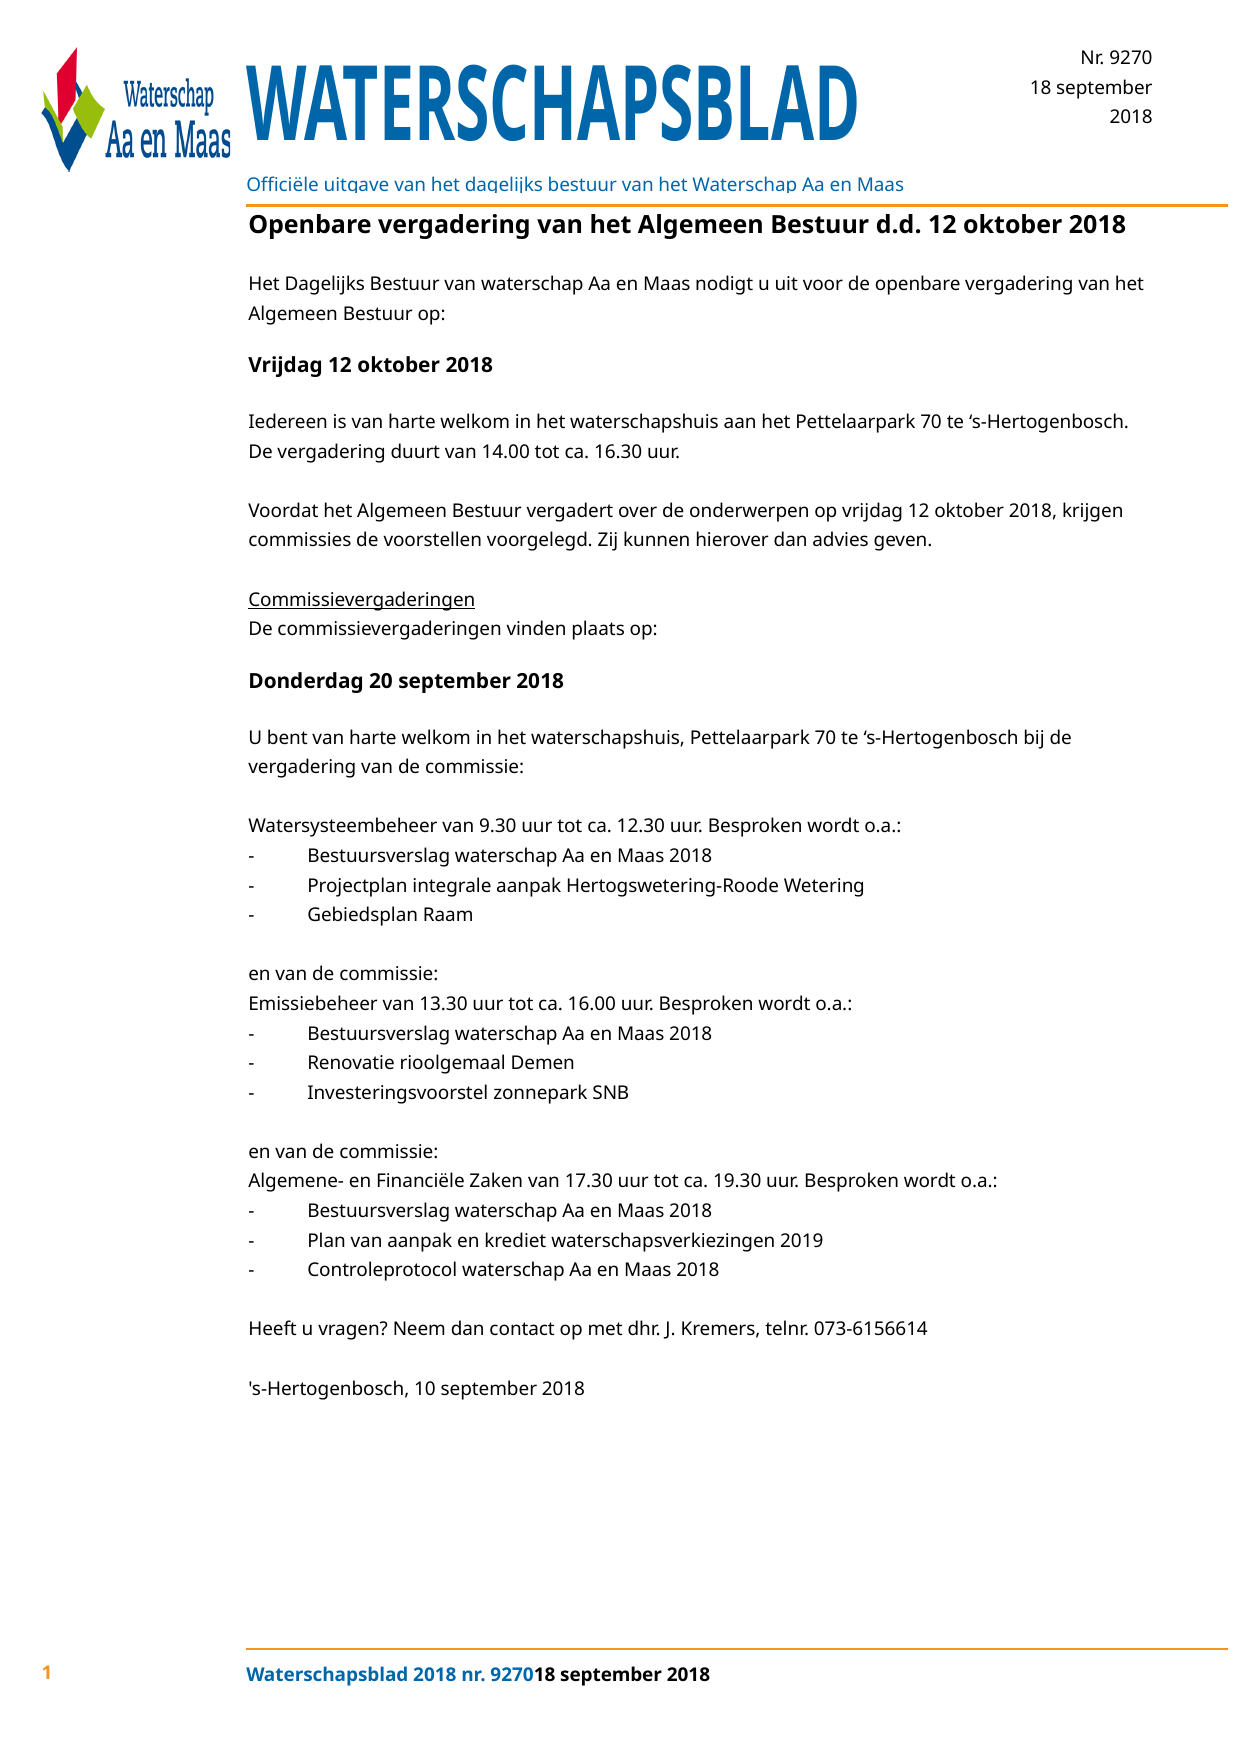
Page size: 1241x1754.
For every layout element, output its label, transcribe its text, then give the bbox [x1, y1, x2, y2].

list Bestuursverslag waterschap Aa en Maas 2018 [248, 1197, 1152, 1223]
picture [41, 47, 231, 172]
text 's-Hertogenbosch, 10 september 2018 [248, 1375, 1152, 1400]
list Projectplan integrale aanpak Hertogswetering-Roode Wetering [248, 872, 1152, 897]
text Emissiebeheer van 13.30 uur tot ca. 16.00 uur. Besproken wordt o.a.: [248, 990, 1152, 1016]
text Heeft u vragen? Neem dan contact op met dhr. J. Kremers, telnr. 073-6156614 [248, 1316, 1152, 1341]
text Commissievergaderingen [248, 586, 1152, 612]
text en van de commissie: [248, 1138, 1152, 1164]
text Donderdag 20 september 2018 [248, 666, 1152, 694]
list Bestuursverslag waterschap Aa en Maas 2018 [248, 1020, 1152, 1045]
text De commissievergaderingen vinden plaats op: [248, 615, 1152, 641]
list Gebiedsplan Raam [248, 901, 1152, 927]
list Bestuursverslag waterschap Aa en Maas 2018 [248, 842, 1152, 868]
text Het Dagelijks Bestuur van waterschap Aa en Maas nodigt u uit voor de openbare vergadering van het Algemeen Bestuur op: [248, 270, 1152, 326]
text U bent van harte welkom in het waterschapshuis, Pettelaarpark 70 te ‘s-Hertogenbosch bij de vergadering van de commissie: [248, 724, 1152, 779]
list Plan van aanpak en krediet waterschapsverkiezingen 2019 [248, 1227, 1152, 1252]
text Iedereen is van harte welkom in het waterschapshuis aan het Pettelaarpark 70 te ‘s-Hertogenbosch. De vergadering duurt van 14.00 tot ca. 16.30 uur. [248, 408, 1152, 464]
text Openbare vergadering van het Algemeen Bestuur d.d. 12 oktober 2018 [248, 207, 1152, 241]
text Vrijdag 12 oktober 2018 [248, 350, 1152, 379]
list Controleprotocol waterschap Aa en Maas 2018 [248, 1256, 1152, 1282]
text Algemene- en Financiële Zaken van 17.30 uur tot ca. 19.30 uur. Besproken wordt o.a.: [248, 1168, 1152, 1193]
text Voordat het Algemeen Bestuur vergadert over de onderwerpen op vrijdag 12 oktober 2018, krijgen commissies de voorstellen voorgelegd. Zij kunnen hierover dan advies geven. [248, 497, 1152, 552]
text en van de commissie: [248, 961, 1152, 986]
list Renovatie rioolgemaal Demen [248, 1049, 1152, 1075]
list Investeringsvoorstel zonnepark SNB [248, 1079, 1152, 1104]
text Watersysteembeheer van 9.30 uur tot ca. 12.30 uur. Besproken wordt o.a.: [248, 813, 1152, 838]
